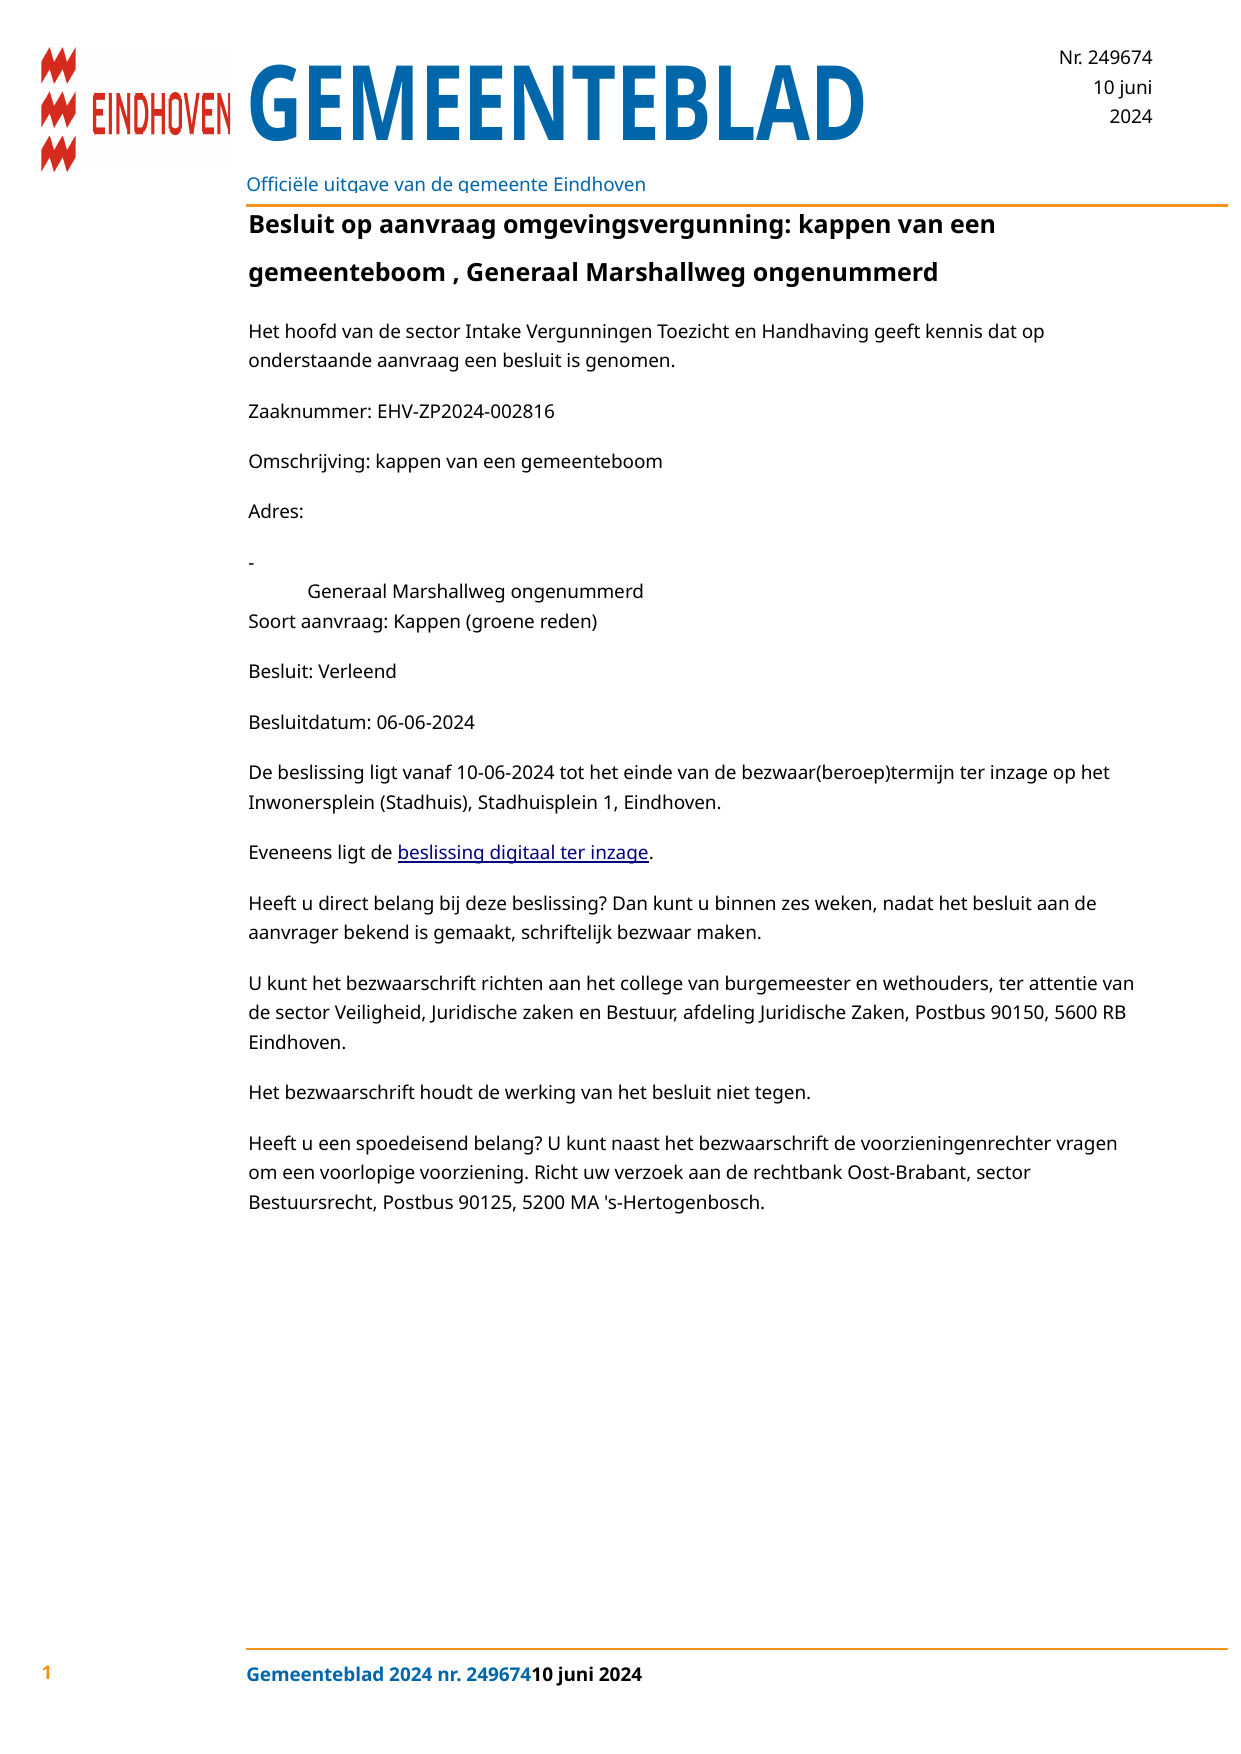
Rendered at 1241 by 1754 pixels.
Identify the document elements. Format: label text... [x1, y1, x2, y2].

text Heeft u direct belang bij deze beslissing? Dan kunt u binnen zes weken, nadat het besluit aan de aanvrager bekend is gemaakt, schriftelijk bezwaar maken. [248, 890, 1152, 945]
list Generaal Marshallweg ongenummerd [248, 579, 1152, 604]
text Omschrijving: kappen van een gemeenteboom [248, 448, 1152, 474]
text Besluit: Verleend [248, 659, 1152, 684]
text Heeft u een spoedeisend belang? U kunt naast het bezwaarschrift de voorzieningenrechter vragen om een voorlopige voorziening. Richt uw verzoek aan de rechtbank Oost-Brabant, sector Bestuursrecht, Postbus 90125, 5200 MA 's-Hertogenbosch. [248, 1130, 1152, 1215]
text Zaaknummer: EHV-ZP2024-002816 [248, 398, 1152, 424]
text Soort aanvraag: Kappen (groene reden) [248, 608, 1152, 634]
text Het hoofd van de sector Intake Vergunningen Toezicht en Handhaving geeft kennis dat op onderstaande aanvraag een besluit is genomen. [248, 318, 1152, 373]
text Adres: [248, 499, 1152, 524]
text Besluitdatum: 06-06-2024 [248, 709, 1152, 735]
picture [41, 47, 231, 172]
text Het bezwaarschrift houdt de werking van het besluit niet tegen. [248, 1079, 1152, 1105]
text Eveneens ligt de beslissing digitaal ter inzage. [248, 839, 1152, 865]
text U kunt het bezwaarschrift richten aan het college van burgemeester en wethouders, ter attentie van de sector Veiligheid, Juridische zaken en Bestuur, afdeling Juridische Zaken, Postbus 90150, 5600 RB Eindhoven. [248, 970, 1152, 1055]
text Besluit op aanvraag omgevingsvergunning: kappen van een gemeenteboom , Generaal Marshallweg ongenummerd [248, 207, 1152, 288]
text De beslissing ligt vanaf 10-06-2024 tot het einde van de bezwaar(beroep)termijn ter inzage op het Inwonersplein (Stadhuis), Stadhuisplein 1, Eindhoven. [248, 759, 1152, 815]
